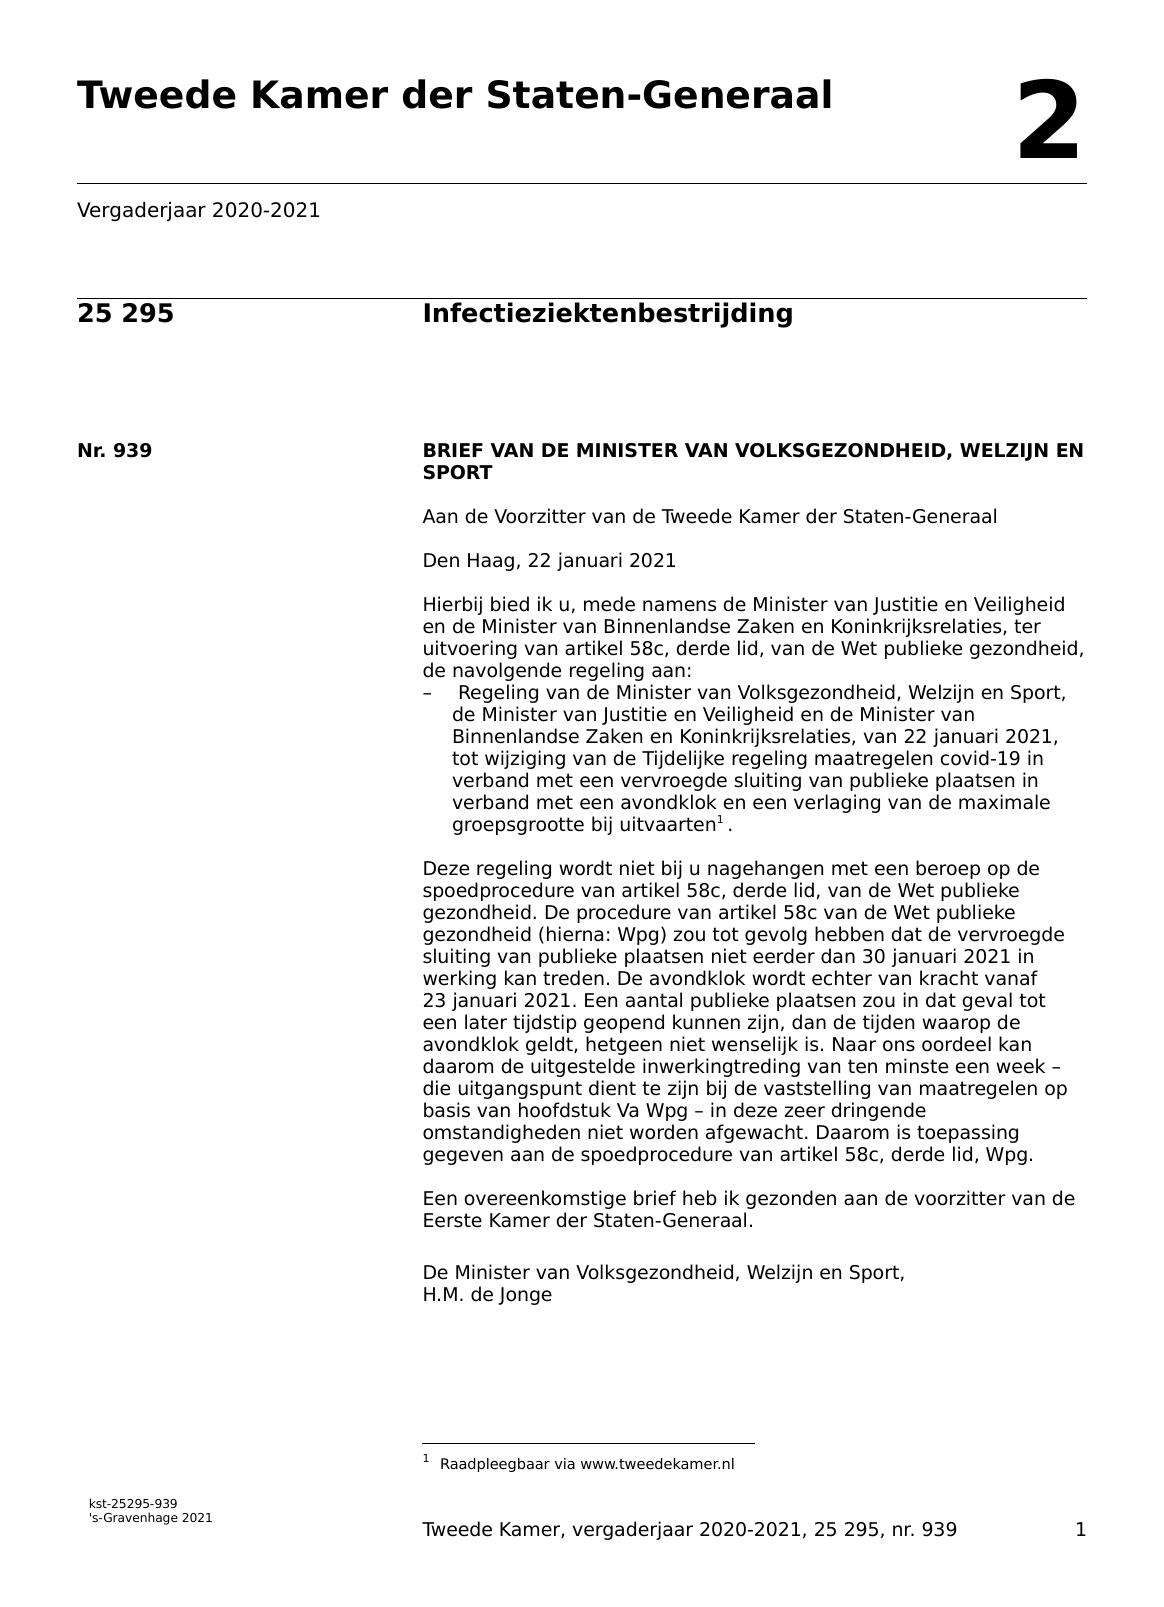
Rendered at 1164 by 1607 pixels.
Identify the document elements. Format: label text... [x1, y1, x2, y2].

subtitle 25 295 Infectieziektenbestrijding [77, 299, 1087, 329]
text Den Haag, 22 januari 2021 [422, 550, 1087, 572]
text – Regeling van de Minister van Volksgezondheid, Welzijn en Sport, de Minister van Justitie en Veiligheid en de Minister van Binnenlandse Zaken en Koninkrijksrelaties, van 22 januari 2021, tot wijziging van de Tijdelijke regeling maatregelen covid-19 in verband met een vervroegde sluiting van publieke plaatsen in verband met een avondklok en een verlaging van de maximale groepsgrootte bij uitvaarten. [422, 682, 1087, 836]
text Deze regeling wordt niet bij u nagehangen met een beroep op de spoedprocedure van artikel 58c, derde lid, van de Wet publieke gezondheid. De procedure van artikel 58c van de Wet publieke gezondheid (hierna: Wpg) zou tot gevolg hebben dat de vervroegde sluiting van publieke plaatsen niet eerder dan 30 januari 2021 in werking kan treden. De avondklok wordt echter van kracht vanaf 23 januari 2021. Een aantal publieke plaatsen zou in dat geval tot een later tijdstip geopend kunnen zijn, dan de tijden waarop de avondklok geldt, hetgeen niet wenselijk is. Naar ons oordeel kan daarom de uitgestelde inwerkingtreding van ten minste een week – die uitgangspunt dient te zijn bij de vaststelling van maatregelen op basis van hoofdstuk Va Wpg – in deze zeer dringende omstandigheden niet worden afgewacht. Daarom is toepassing gegeven aan de spoedprocedure van artikel 58c, derde lid, Wpg. [422, 858, 1087, 1166]
text Aan de Voorzitter van de Tweede Kamer der Staten-Generaal [422, 506, 1087, 528]
table_header 2 [886, 59, 1087, 183]
text De Minister van Volksgezondheid, Welzijn en Sport, H.M. de Jonge [422, 1262, 1087, 1306]
text kst-25295-939 [88, 1497, 323, 1511]
text Een overeenkomstige brief heb ik gezonden aan de voorzitter van de Eerste Kamer der Staten-Generaal. [422, 1188, 1087, 1232]
text 's-Gravenhage 2021 [88, 1511, 323, 1525]
text Raadpleegbaar via www.tweedekamer.nl [422, 1452, 1087, 1474]
text Hierbij bied ik u, mede namens de Minister van Justitie en Veiligheid en de Minister van Binnenlandse Zaken en Koninkrijksrelaties, ter uitvoering van artikel 58c, derde lid, van de Wet publieke gezondheid, de navolgende regeling aan: [422, 594, 1087, 682]
subtitle Nr. 939 BRIEF VAN DE MINISTER VAN VOLKSGEZONDHEID, WELZIJN EN SPORT [77, 440, 1087, 484]
table_cell Vergaderjaar 2020-2021 [77, 184, 1087, 298]
table_header Tweede Kamer der Staten-Generaal [77, 59, 886, 183]
